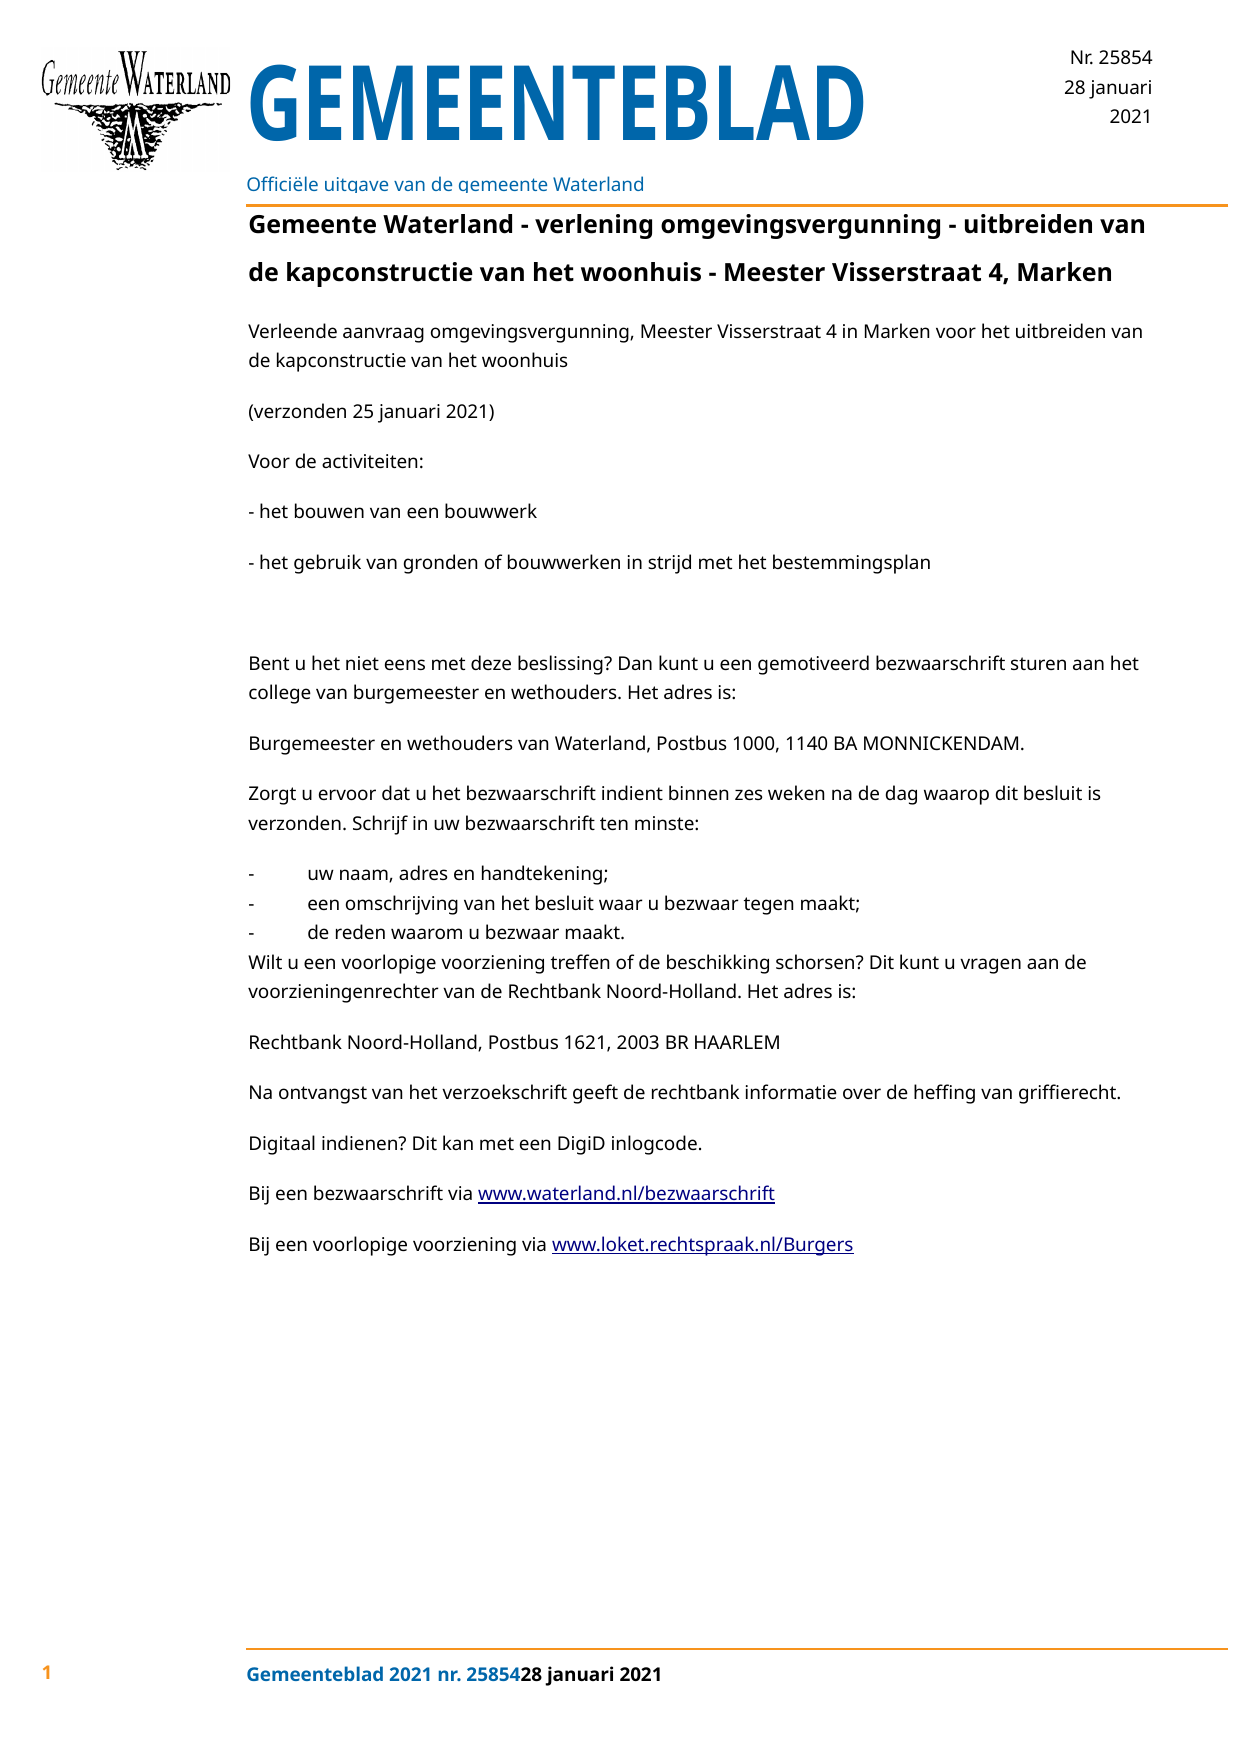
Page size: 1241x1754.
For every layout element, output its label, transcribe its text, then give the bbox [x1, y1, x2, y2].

picture [41, 47, 231, 172]
text Voor de activiteiten: [248, 448, 1152, 474]
text Bij een bezwaarschrift via www.waterland.nl/bezwaarschrift [248, 1180, 1152, 1206]
text Burgemeester en wethouders van Waterland, Postbus 1000, 1140 BA MONNICKENDAM. [248, 730, 1152, 756]
text - het gebruik van gronden of bouwwerken in strijd met het bestemmingsplan [248, 549, 1152, 575]
list een omschrijving van het besluit waar u bezwaar tegen maakt; [248, 890, 1152, 916]
text Verleende aanvraag omgevingsvergunning, Meester Visserstraat 4 in Marken voor het uitbreiden van de kapconstructie van het woonhuis [248, 318, 1152, 373]
list de reden waarom u bezwaar maakt. [248, 919, 1152, 945]
text Zorgt u ervoor dat u het bezwaarschrift indient binnen zes weken na de dag waarop dit besluit is verzonden. Schrijf in uw bezwaarschrift ten minste: [248, 780, 1152, 836]
text Gemeente Waterland - verlening omgevingsvergunning - uitbreiden van de kapconstructie van het woonhuis - Meester Visserstraat 4, Marken [248, 207, 1152, 288]
text - het bouwen van een bouwwerk [248, 499, 1152, 524]
text Bij een voorlopige voorziening via www.loket.rechtspraak.nl/Burgers [248, 1231, 1152, 1257]
text Rechtbank Noord-Holland, Postbus 1621, 2003 BR HAARLEM [248, 1029, 1152, 1055]
text Na ontvangst van het verzoekschrift geeft de rechtbank informatie over de heffing van griffierecht. [248, 1079, 1152, 1105]
text (verzonden 25 januari 2021) [248, 398, 1152, 424]
list uw naam, adres en handtekening; [248, 860, 1152, 886]
text Wilt u een voorlopige voorziening treffen of de beschikking schorsen? Dit kunt u vragen aan de voorzieningenrechter van de Rechtbank Noord-Holland. Het adres is: [248, 949, 1152, 1004]
text Bent u het niet eens met deze beslissing? Dan kunt u een gemotiveerd bezwaarschrift sturen aan het college van burgemeester en wethouders. Het adres is: [248, 650, 1152, 705]
text Digitaal indienen? Dit kan met een DigiD inlogcode. [248, 1130, 1152, 1156]
